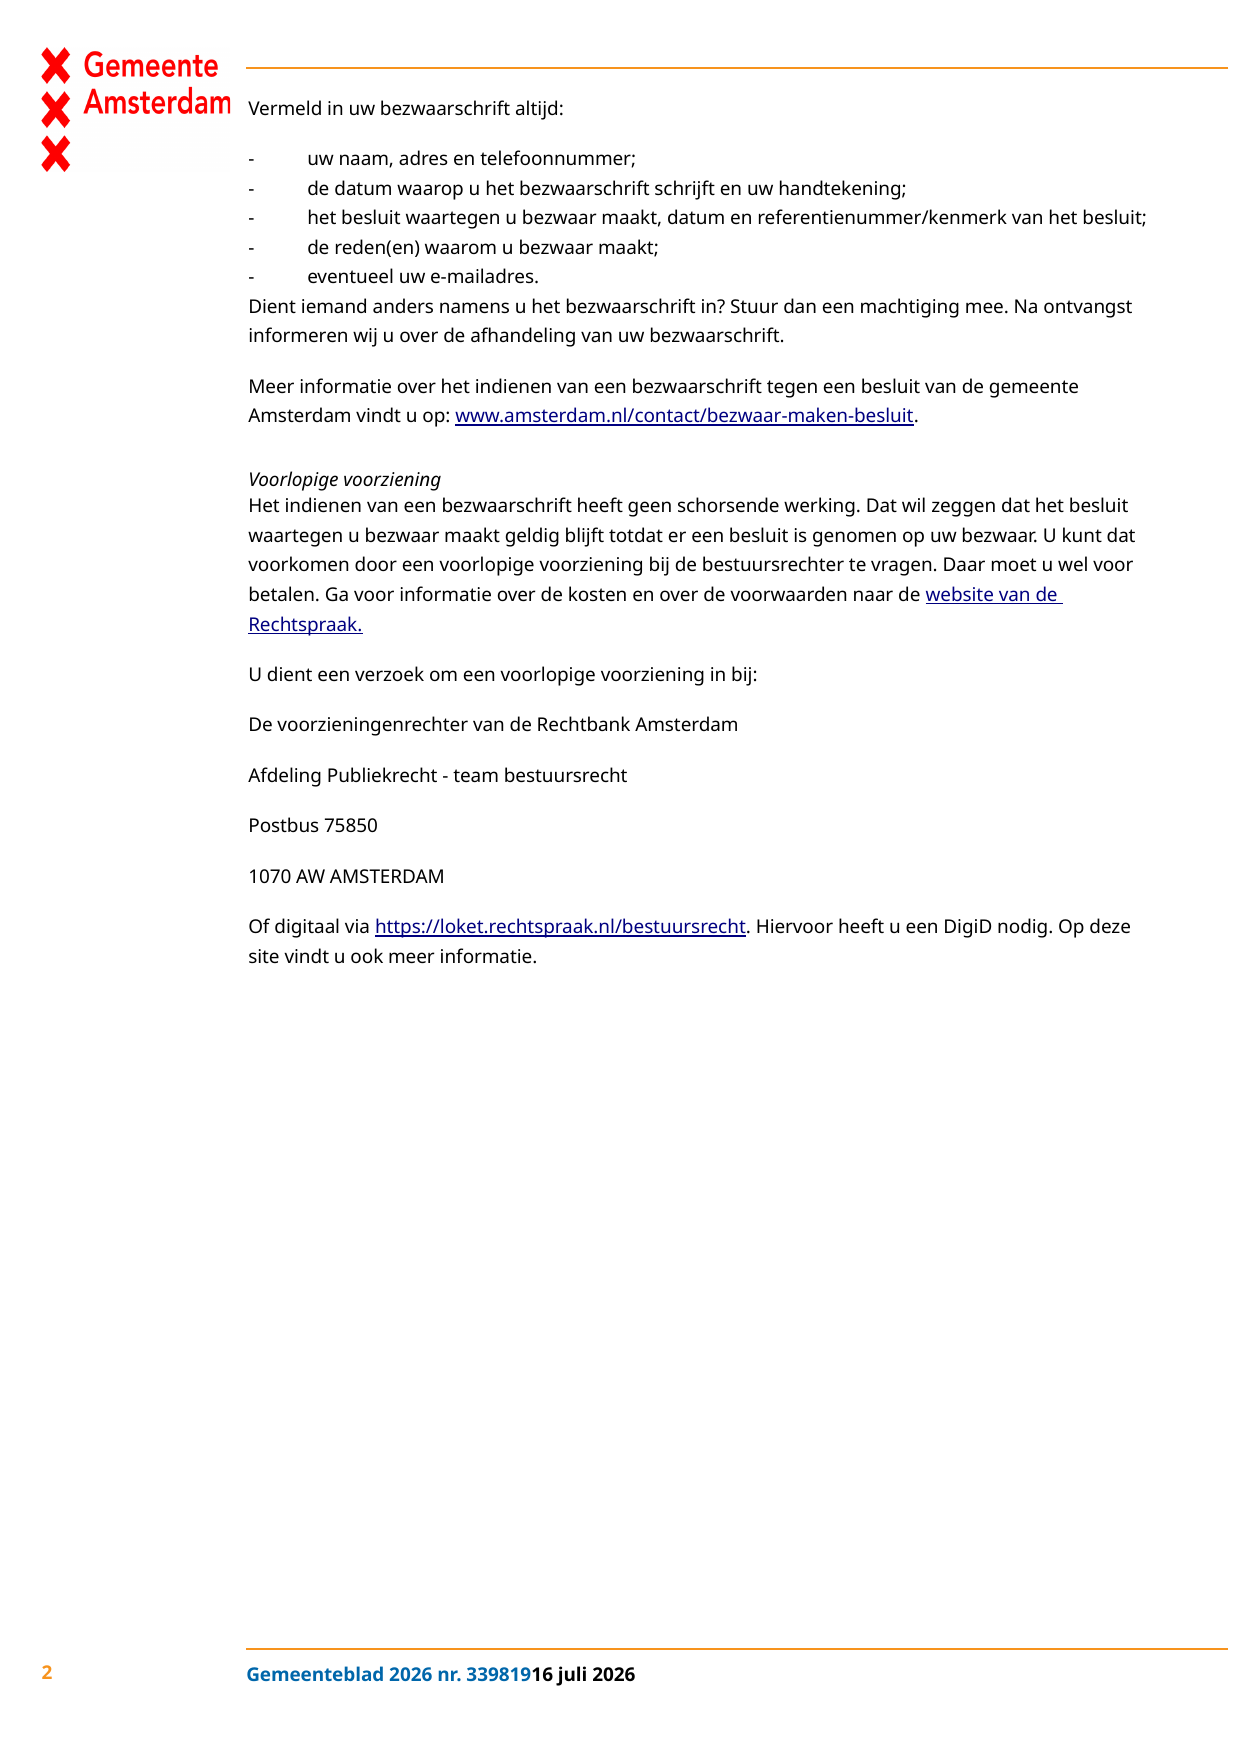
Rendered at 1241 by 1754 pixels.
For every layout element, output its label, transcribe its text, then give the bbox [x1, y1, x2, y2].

text Voorlopige voorziening [248, 467, 1152, 492]
text Meer informatie over het indienen van een bezwaarschrift tegen een besluit van de gemeente Amsterdam vindt u op: www.amsterdam.nl/contact/bezwaar-maken-besluit. [248, 373, 1152, 428]
text Het indienen van een bezwaarschrift heeft geen schorsende werking. Dat wil zeggen dat het besluit waartegen u bezwaar maakt geldig blijft totdat er een besluit is genomen op uw bezwaar. U kunt dat voorkomen door een voorlopige voorziening bij de bestuursrechter te vragen. Daar moet u wel voor betalen. Ga voor informatie over de kosten en over de voorwaarden naar de website van de Rechtspraak. [248, 492, 1152, 636]
text Postbus 75850 [248, 812, 1152, 838]
text Of digitaal via https://loket.rechtspraak.nl/bestuursrecht. Hiervoor heeft u een DigiD nodig. Op deze site vindt u ook meer informatie. [248, 913, 1152, 968]
list eventueel uw e-mailadres. [248, 263, 1152, 289]
text De voorzieningenrechter van de Rechtbank Amsterdam [248, 712, 1152, 737]
list uw naam, adres en telefoonnummer; [248, 145, 1152, 171]
text Vermeld in uw bezwaarschrift altijd: [248, 95, 1152, 121]
list de reden(en) waarom u bezwaar maakt; [248, 234, 1152, 260]
picture [41, 47, 231, 172]
text 1070 AW AMSTERDAM [248, 863, 1152, 888]
text Afdeling Publiekrecht - team bestuursrecht [248, 762, 1152, 788]
list het besluit waartegen u bezwaar maakt, datum en referentienummer/kenmerk van het besluit; [248, 204, 1152, 230]
text U dient een verzoek om een voorlopige voorziening in bij: [248, 661, 1152, 687]
text Dient iemand anders namens u het bezwaarschrift in? Stuur dan een machtiging mee. Na ontvangst informeren wij u over de afhandeling van uw bezwaarschrift. [248, 293, 1152, 348]
list de datum waarop u het bezwaarschrift schrijft en uw handtekening; [248, 175, 1152, 201]
